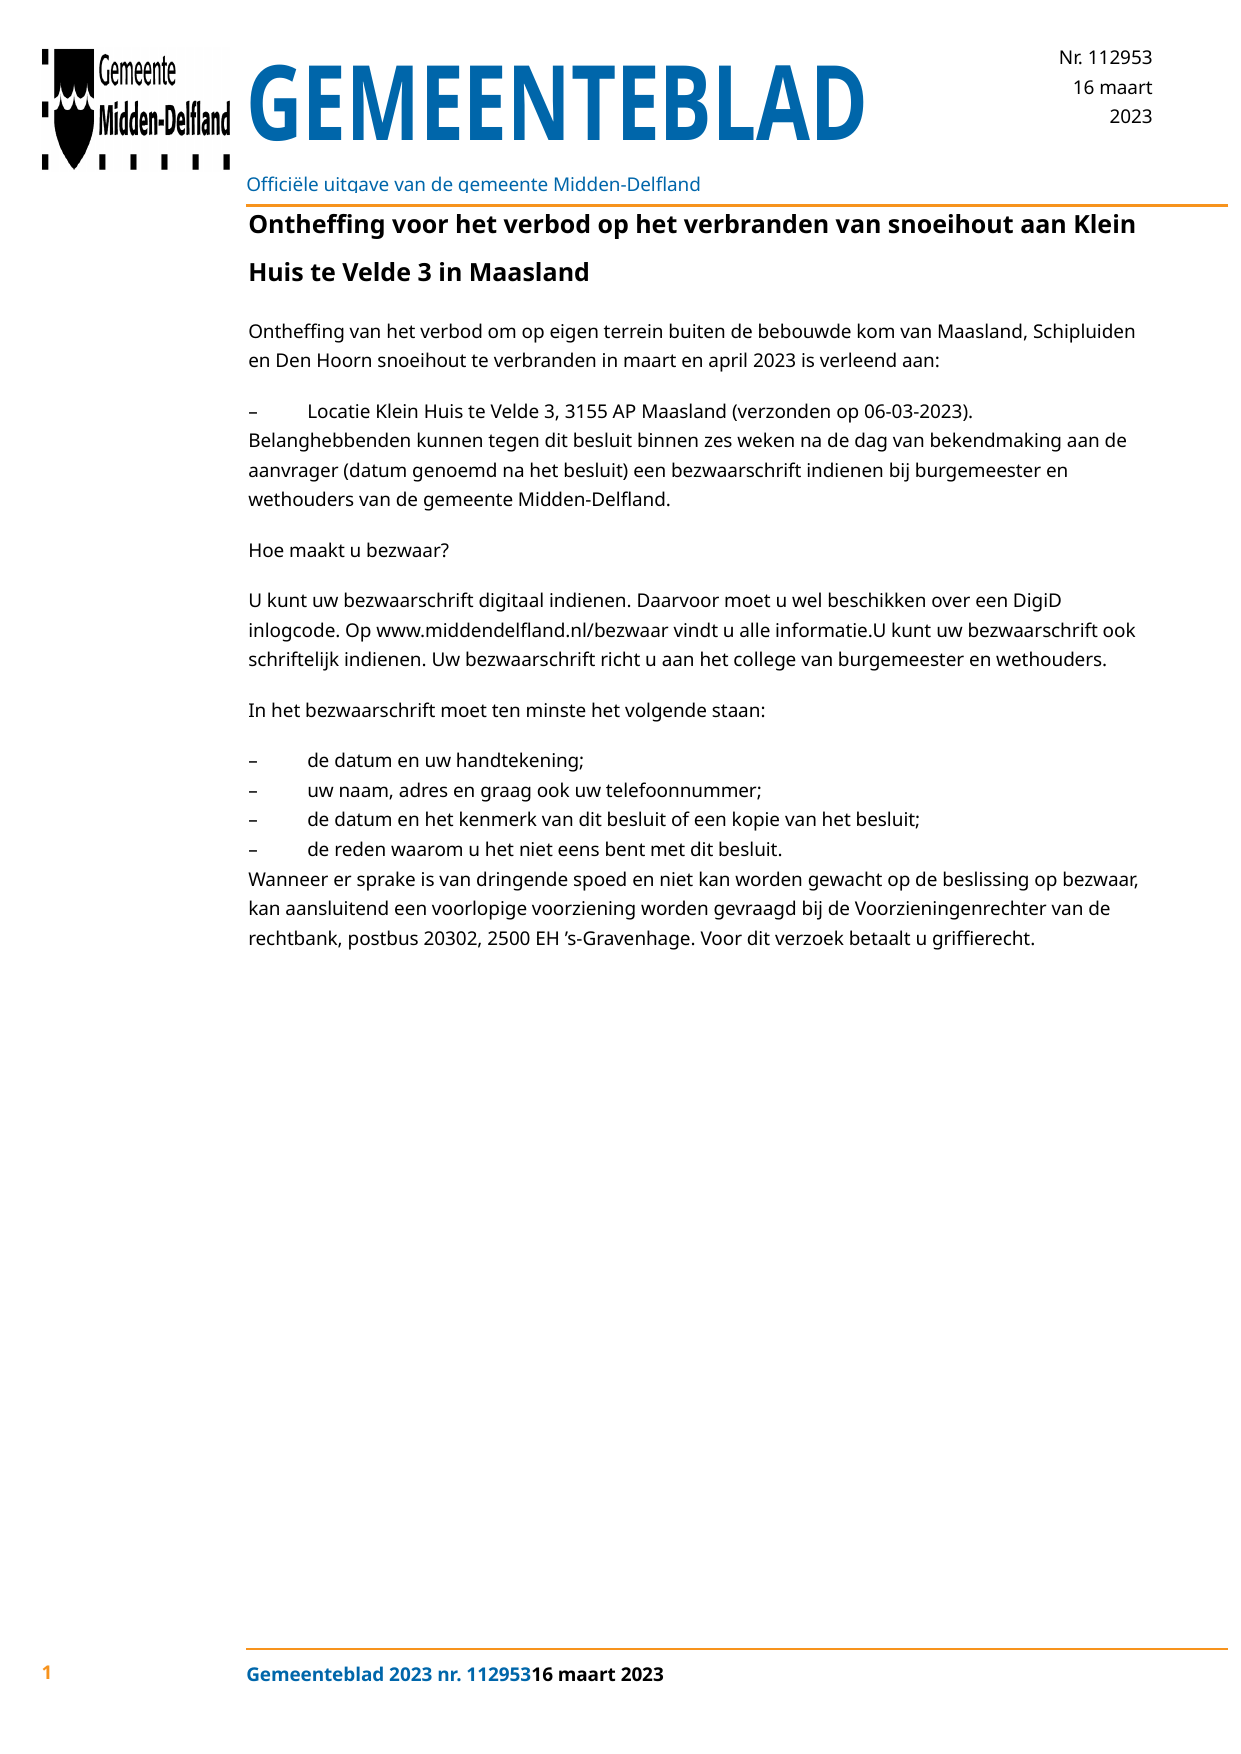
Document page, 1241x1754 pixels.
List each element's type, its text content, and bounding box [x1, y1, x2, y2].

picture [41, 47, 231, 172]
list uw naam, adres en graag ook uw telefoonnummer; [248, 777, 1152, 803]
list de reden waarom u het niet eens bent met dit besluit. [248, 836, 1152, 862]
list de datum en het kenmerk van dit besluit of een kopie van het besluit; [248, 807, 1152, 832]
text ​Wanneer er sprake is van dringende spoed en niet kan worden gewacht op de beslissing op bezwaar, kan aansluitend een voorlopige voorziening worden gevraagd bij de Voorzieningenrechter van de rechtbank, postbus 20302, 2500 EH ’s-Gravenhage. Voor dit verzoek betaalt u griffierecht. [248, 866, 1152, 951]
text Ontheffing van het verbod om op eigen terrein buiten de bebouwde kom van Maasland, Schipluiden en Den Hoorn snoeihout te verbranden in maart en april 2023 is verleend aan: [248, 318, 1152, 373]
text U kunt uw bezwaarschrift digitaal indienen. Daarvoor moet u wel beschikken over een DigiD inlogcode. Op www.middendelfland.nl/bezwaar vindt u alle informatie.U kunt uw bezwaarschrift ook schriftelijk indienen. Uw bezwaarschrift richt u aan het college van burgemeester en wethouders. [248, 587, 1152, 672]
list de datum en uw handtekening; [248, 747, 1152, 773]
list Locatie Klein Huis te Velde 3, 3155 AP Maasland (verzonden op 06-03-2023). [248, 398, 1152, 424]
text Belanghebbenden kunnen tegen dit besluit binnen zes weken na de dag van bekendmaking aan de aanvrager (datum genoemd na het besluit) een bezwaarschrift indienen bij burgemeester en wethouders van de gemeente Midden-Delfland. [248, 427, 1152, 512]
text Hoe maakt u bezwaar? [248, 537, 1152, 563]
text In het bezwaarschrift moet ten minste het volgende staan: [248, 697, 1152, 723]
text Ontheffing voor het verbod op het verbranden van snoeihout aan Klein Huis te Velde 3 in Maasland [248, 207, 1152, 288]
